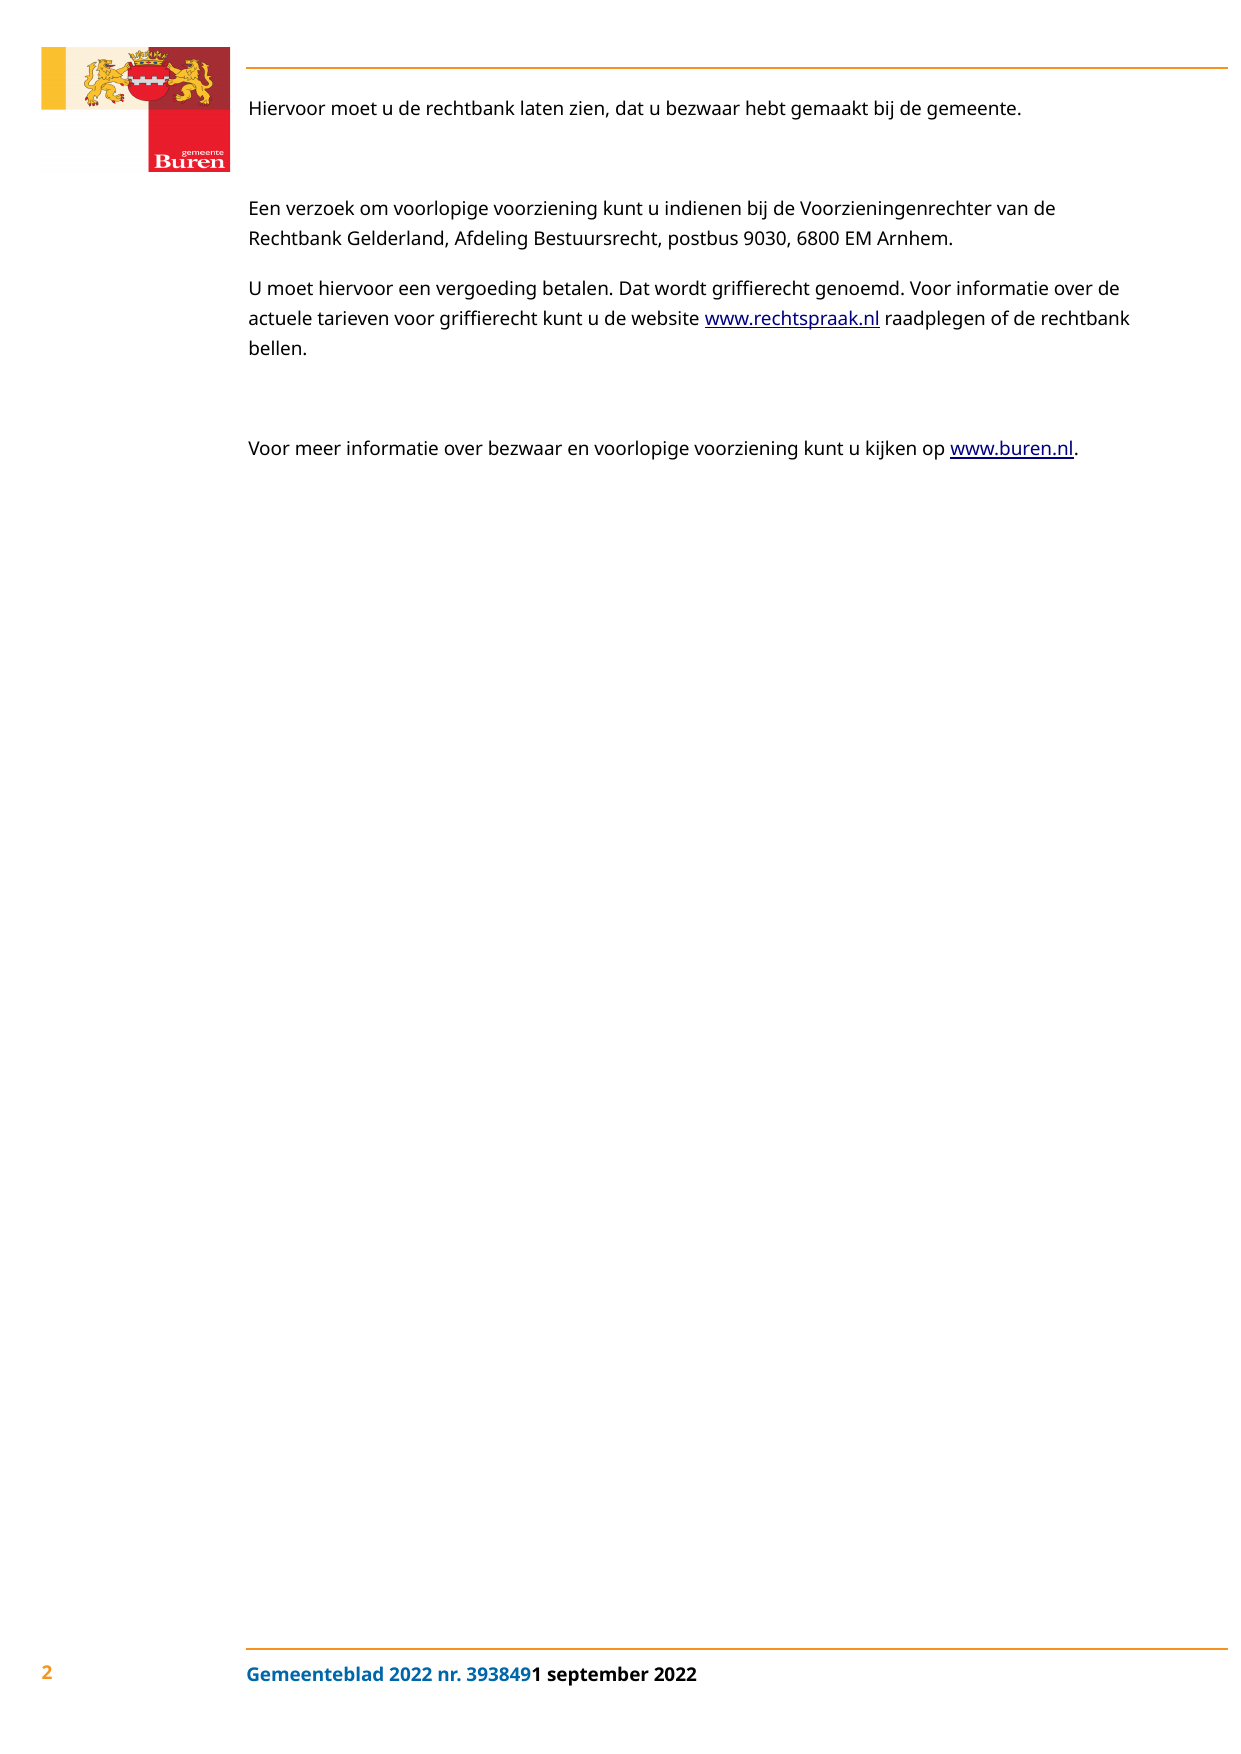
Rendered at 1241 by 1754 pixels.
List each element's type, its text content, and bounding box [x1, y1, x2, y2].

text Een verzoek om voorlopige voorziening kunt u indienen bij de Voorzieningenrechter van de Rechtbank Gelderland, Afdeling Bestuursrecht, postbus 9030, 6800 EM Arnhem. [248, 196, 1152, 251]
text Hiervoor moet u de rechtbank laten zien, dat u bezwaar hebt gemaakt bij de gemeente. [248, 95, 1152, 121]
picture [41, 47, 231, 172]
text Voor meer informatie over bezwaar en voorlopige voorziening kunt u kijken op www.buren.nl. [248, 436, 1152, 461]
text U moet hiervoor een vergoeding betalen. Dat wordt griffierecht genoemd. Voor informatie over de actuele tarieven voor griffierecht kunt u de website www.rechtspraak.nl raadplegen of de rechtbank bellen. [248, 276, 1152, 361]
